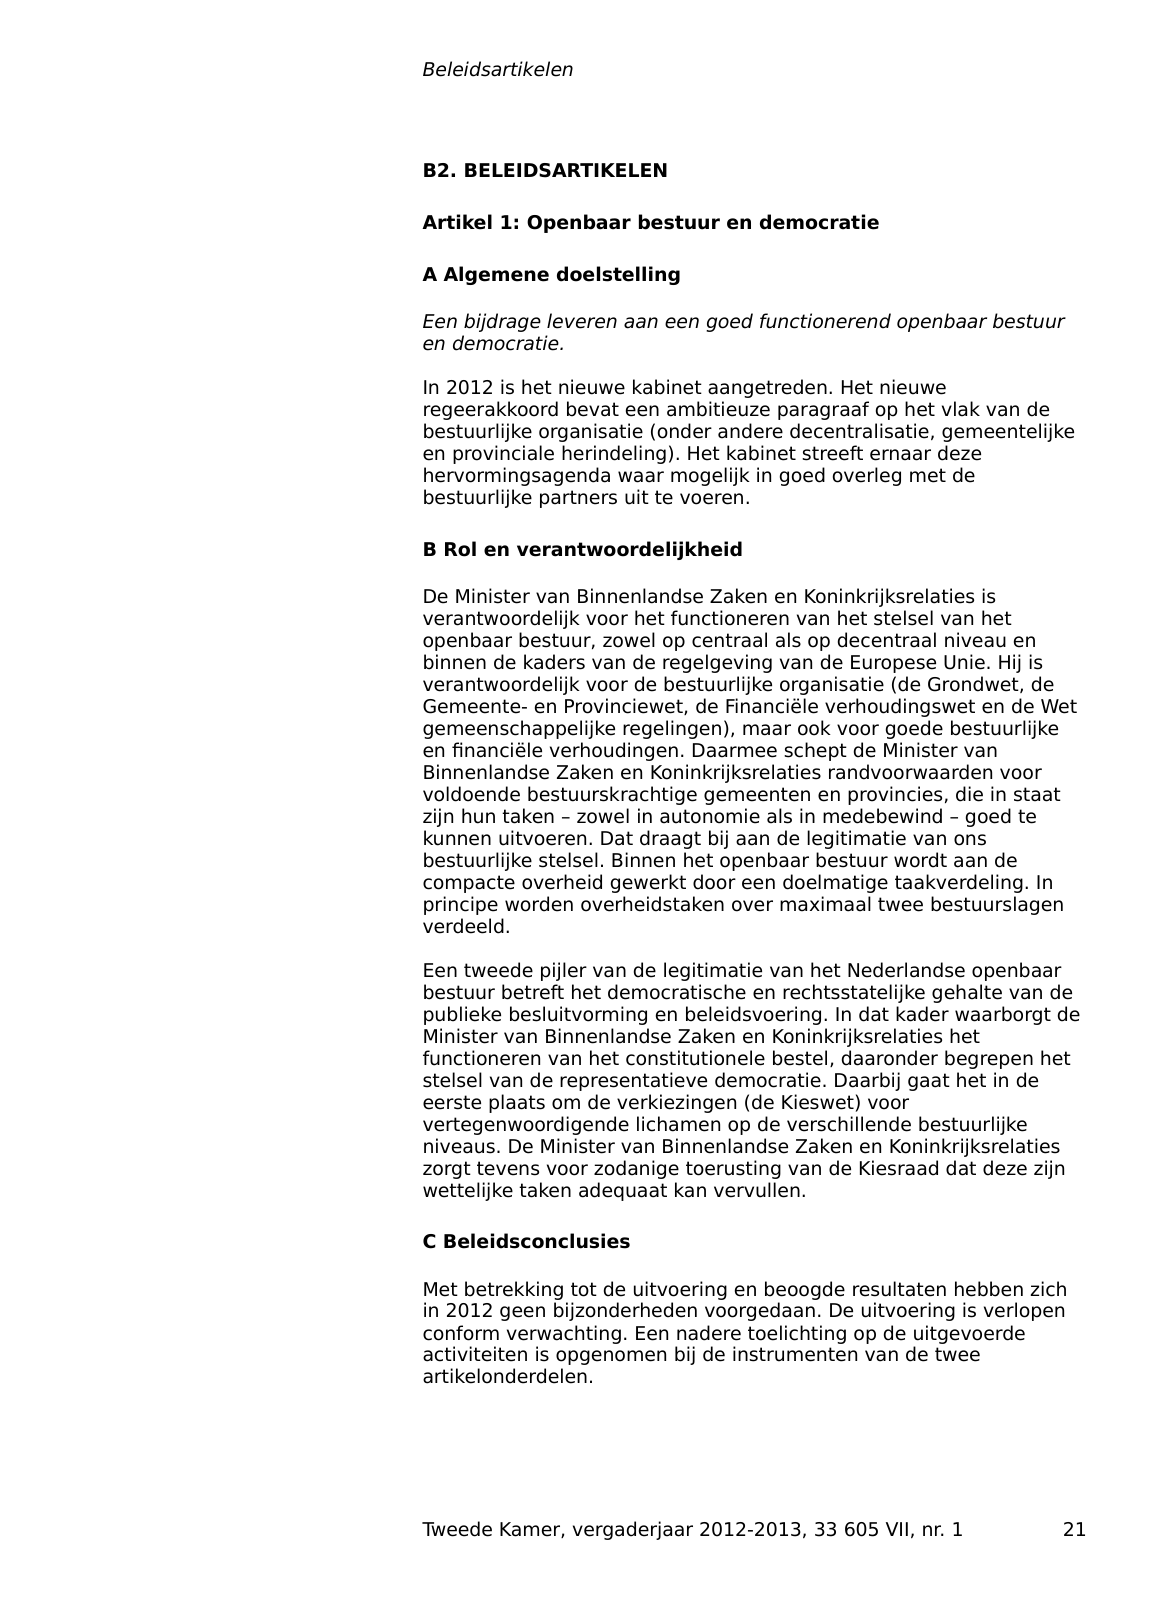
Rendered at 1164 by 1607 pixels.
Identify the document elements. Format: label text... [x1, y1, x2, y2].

text Een tweede pijler van de legitimatie van het Nederlandse openbaar bestuur betreft het democratische en rechtsstatelijke gehalte van de publieke besluitvorming en beleidsvoering. In dat kader waarborgt de Minister van Binnenlandse Zaken en Koninkrijksrelaties het functioneren van het constitutionele bestel, daaronder begrepen het stelsel van de representatieve democratie. Daarbij gaat het in de eerste plaats om de verkiezingen (de Kieswet) voor vertegenwoordigende lichamen op de verschillende bestuurlijke niveaus. De Minister van Binnenlandse Zaken en Koninkrijksrelaties zorgt tevens voor zodanige toerusting van de Kiesraad dat deze zijn wettelijke taken adequaat kan vervullen. [422, 960, 1087, 1201]
subtitle B Rol en verantwoordelijkheid [422, 539, 1087, 561]
subtitle A Algemene doelstelling [422, 264, 1087, 286]
text De Minister van Binnenlandse Zaken en Koninkrijksrelaties is verantwoordelijk voor het functioneren van het stelsel van het openbaar bestuur, zowel op centraal als op decentraal niveau en binnen de kaders van de regelgeving van de Europese Unie. Hij is verantwoordelijk voor de bestuurlijke organisatie (de Grondwet, de Gemeente- en Provinciewet, de Financiële verhoudingswet en de Wet gemeenschappelijke regelingen), maar ook voor goede bestuurlijke en financiële verhoudingen. Daarmee schept de Minister van Binnenlandse Zaken en Koninkrijksrelaties randvoorwaarden voor voldoende bestuurskrachtige gemeenten en provincies, die in staat zijn hun taken – zowel in autonomie als in medebewind – goed te kunnen uitvoeren. Dat draagt bij aan de legitimatie van ons bestuurlijke stelsel. Binnen het openbaar bestuur wordt aan de compacte overheid gewerkt door een doelmatige taakverdeling. In principe worden overheidstaken over maximaal twee bestuurslagen verdeeld. [422, 586, 1087, 937]
text Met betrekking tot de uitvoering en beoogde resultaten hebben zich in 2012 geen bijzonderheden voorgedaan. De uitvoering is verlopen conform verwachting. Een nadere toelichting op de uitgevoerde activiteiten is opgenomen bij de instrumenten van de twee artikelonderdelen. [422, 1278, 1087, 1388]
subtitle Artikel 1: Openbaar bestuur en democratie [422, 212, 1087, 234]
text In 2012 is het nieuwe kabinet aangetreden. Het nieuwe regeerakkoord bevat een ambitieuze paragraaf op het vlak van de bestuurlijke organisatie (onder andere decentralisatie, gemeentelijke en provinciale herindeling). Het kabinet streeft ernaar deze hervormingsagenda waar mogelijk in goed overleg met de bestuurlijke partners uit te voeren. [422, 377, 1087, 509]
text Een bijdrage leveren aan een goed functionerend openbaar bestuur en democratie. [422, 311, 1087, 355]
subtitle C Beleidsconclusies [422, 1231, 1087, 1253]
subtitle B2. BELEIDSARTIKELEN [422, 160, 1087, 182]
